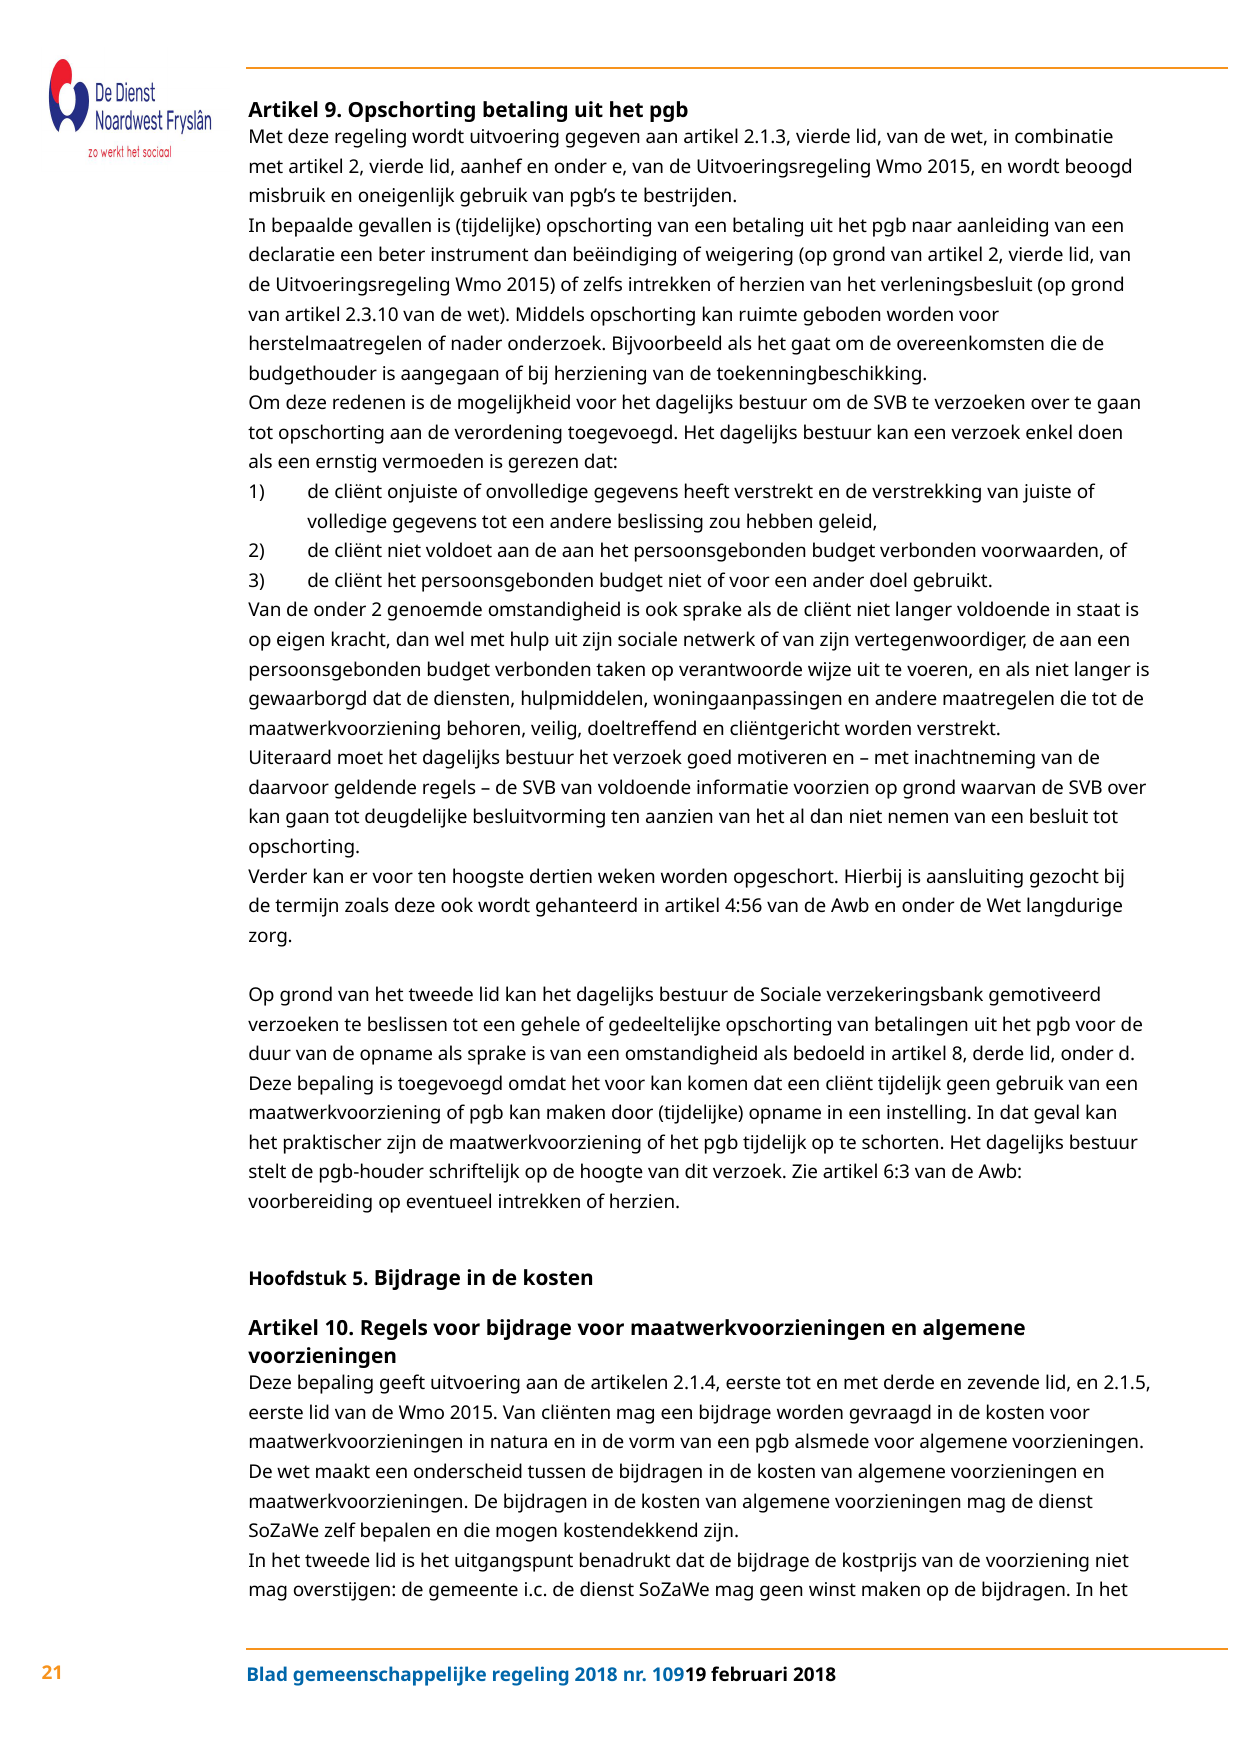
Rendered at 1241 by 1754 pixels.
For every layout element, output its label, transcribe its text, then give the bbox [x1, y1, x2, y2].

text In het tweede lid is het uitgangspunt benadrukt dat de bijdrage de kostprijs van de voorziening niet mag overstijgen: de gemeente i.c. de dienst SoZaWe mag geen winst maken op de bijdragen. In het [248, 1547, 1152, 1602]
text Verder kan er voor ten hoogste dertien weken worden opgeschort. Hierbij is aansluiting gezocht bij de termijn zoals deze ook wordt gehanteerd in artikel 4:56 van de Awb en onder de Wet langdurige zorg. [248, 863, 1152, 948]
list de cliënt niet voldoet aan de aan het persoonsgebonden budget verbonden voorwaarden, of [248, 537, 1152, 563]
text Deze bepaling geeft uitvoering aan de artikelen 2.1.4, eerste tot en met derde en zevende lid, en 2.1.5, eerste lid van de Wmo 2015. Van cliënten mag een bijdrage worden gevraagd in de kosten voor maatwerkvoorzieningen in natura en in de vorm van een pgb alsmede voor algemene voorzieningen. [248, 1369, 1152, 1454]
text In bepaalde gevallen is (tijdelijke) opschorting van een betaling uit het pgb naar aanleiding van een declaratie een beter instrument dan beëindiging of weigering (op grond van artikel 2, vierde lid, van de Uitvoeringsregeling Wmo 2015) of zelfs intrekken of herzien van het verleningsbesluit (op grond van artikel 2.3.10 van de wet). Middels opschorting kan ruimte geboden worden voor herstelmaatregelen of nader onderzoek. Bijvoorbeeld als het gaat om de overeenkomsten die de budgethouder is aangegaan of bij herziening van de toekenningbeschikking. [248, 212, 1152, 386]
text Op grond van het tweede lid kan het dagelijks bestuur de Sociale verzekeringsbank gemotiveerd verzoeken te beslissen tot een gehele of gedeeltelijke opschorting van betalingen uit het pgb voor de duur van de opname als sprake is van een omstandigheid als bedoeld in artikel 8, derde lid, onder d. Deze bepaling is toegevoegd omdat het voor kan komen dat een cliënt tijdelijk geen gebruik van een maatwerkvoorziening of pgb kan maken door (tijdelijke) opname in een instelling. In dat geval kan het praktischer zijn de maatwerkvoorziening of het pgb tijdelijk op te schorten. Het dagelijks bestuur stelt de pgb-houder schriftelijk op de hoogte van dit verzoek. Zie artikel 6:3 van de Awb: voorbereiding op eventueel intrekken of herzien. [248, 981, 1152, 1214]
text Van de onder 2 genoemde omstandigheid is ook sprake als de cliënt niet langer voldoende in staat is op eigen kracht, dan wel met hulp uit zijn sociale netwerk of van zijn vertegenwoordiger, de aan een persoonsgebonden budget verbonden taken op verantwoorde wijze uit te voeren, en als niet langer is gewaarborgd dat de diensten, hulpmiddelen, woningaanpassingen en andere maatregelen die tot de maatwerkvoorziening behoren, veilig, doeltreffend en cliëntgericht worden verstrekt. [248, 597, 1152, 741]
text Hoofdstuk 5. Bijdrage in de kosten [248, 1263, 1152, 1292]
text Om deze redenen is de mogelijkheid voor het dagelijks bestuur om de SVB te verzoeken over te gaan tot opschorting aan de verordening toegevoegd. Het dagelijks bestuur kan een verzoek enkel doen als een ernstig vermoeden is gerezen dat: [248, 389, 1152, 474]
text Artikel 9. Opschorting betaling uit het pgb [248, 95, 1152, 123]
picture [41, 47, 231, 172]
text Met deze regeling wordt uitvoering gegeven aan artikel 2.1.3, vierde lid, van de wet, in combinatie met artikel 2, vierde lid, aanhef en onder e, van de Uitvoeringsregeling Wmo 2015, en wordt beoogd misbruik en oneigenlijk gebruik van pgb’s te bestrijden. [248, 123, 1152, 208]
text Artikel 10. Regels voor bijdrage voor maatwerkvoorzieningen en algemene voorzieningen [248, 1313, 1152, 1369]
list de cliënt het persoonsgebonden budget niet of voor een ander doel gebruikt. [248, 567, 1152, 593]
list de cliënt onjuiste of onvolledige gegevens heeft verstrekt en de verstrekking van juiste of volledige gegevens tot een andere beslissing zou hebben geleid, [248, 478, 1152, 533]
text De wet maakt een onderscheid tussen de bijdragen in de kosten van algemene voorzieningen en maatwerkvoorzieningen. De bijdragen in de kosten van algemene voorzieningen mag de dienst SoZaWe zelf bepalen en die mogen kostendekkend zijn. [248, 1458, 1152, 1543]
text Uiteraard moet het dagelijks bestuur het verzoek goed motiveren en – met inachtneming van de daarvoor geldende regels – de SVB van voldoende informatie voorzien op grond waarvan de SVB over kan gaan tot deugdelijke besluitvorming ten aanzien van het al dan niet nemen van een besluit tot opschorting. [248, 744, 1152, 859]
